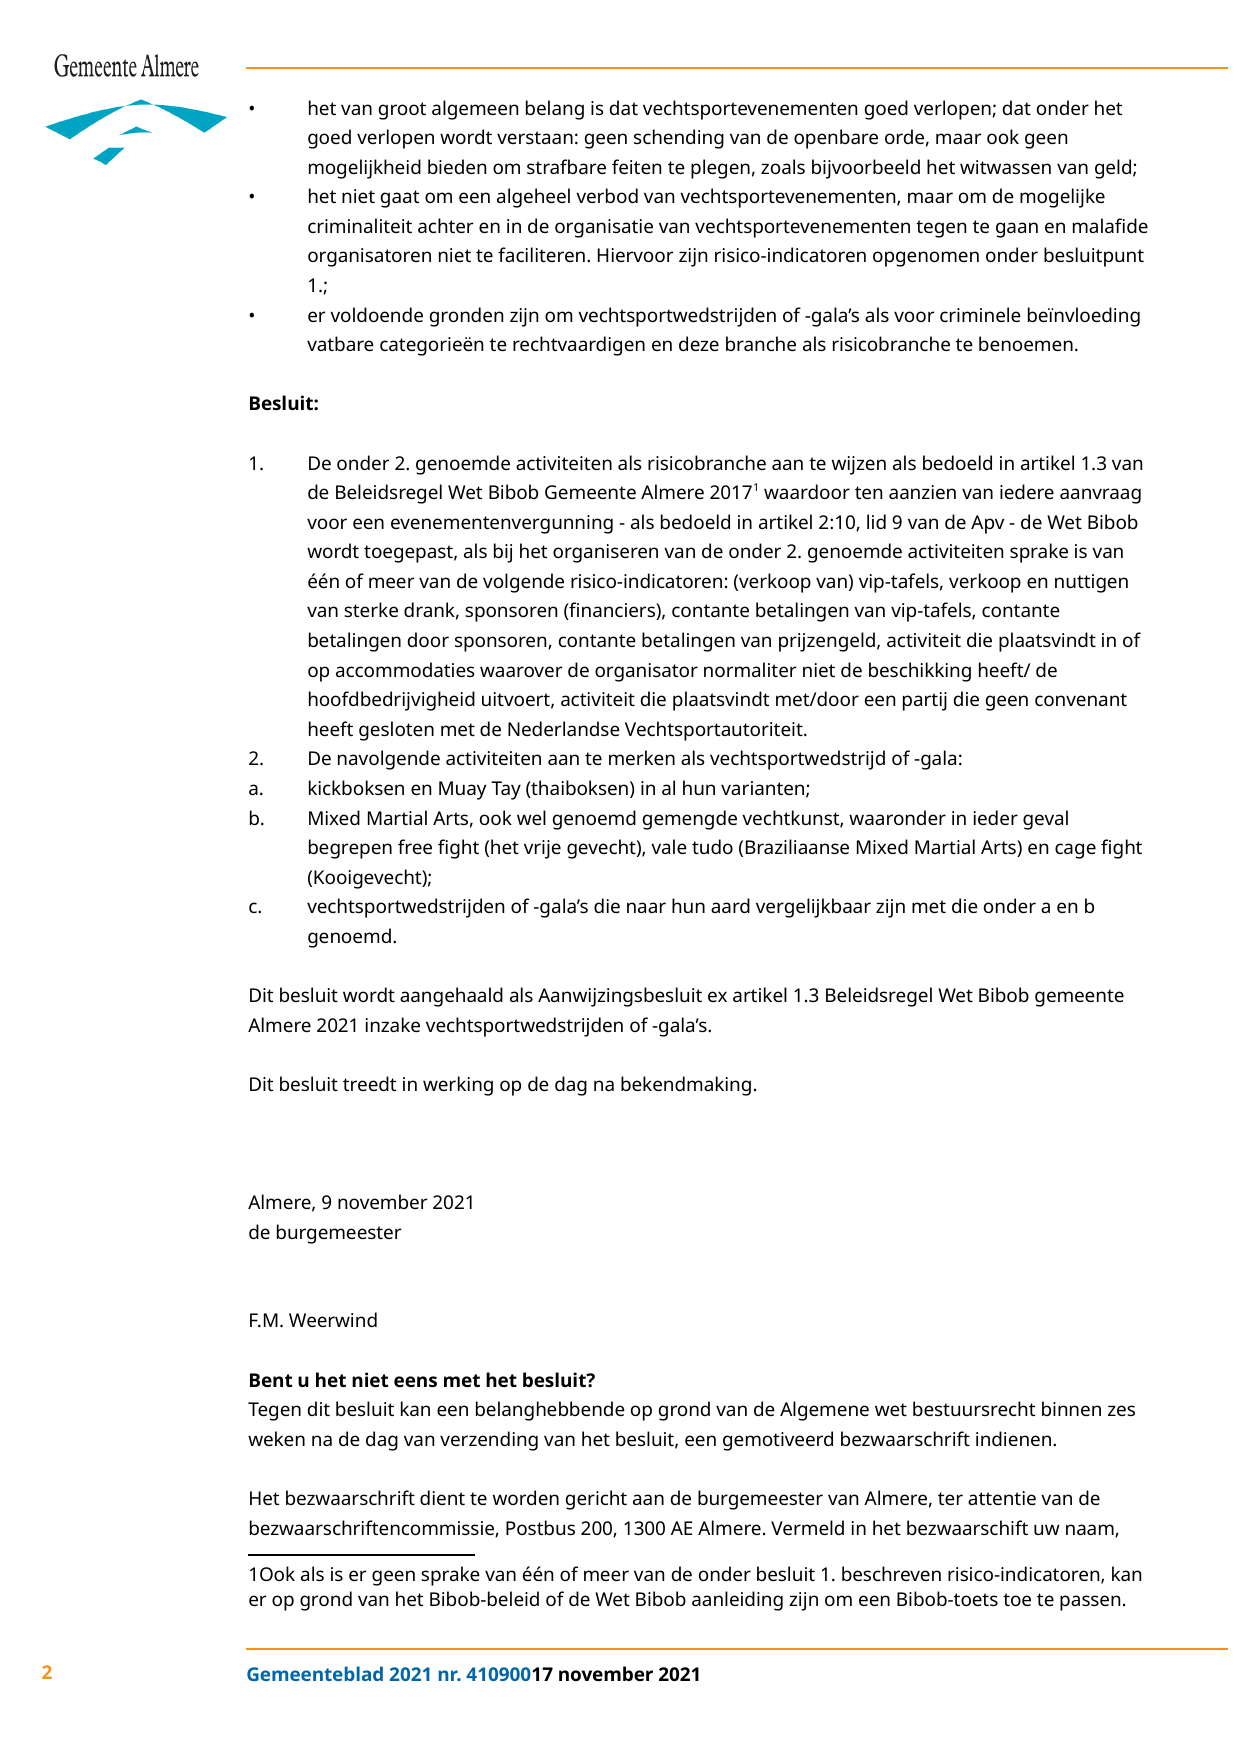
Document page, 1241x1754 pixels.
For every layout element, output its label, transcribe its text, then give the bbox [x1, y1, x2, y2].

list er voldoende gronden zijn om vechtsportwedstrijden of -gala’s als voor criminele beïnvloeding vatbare categorieën te rechtvaardigen en deze branche als risicobranche te benoemen. [248, 302, 1152, 357]
text de burgemeester [248, 1219, 1152, 1245]
text Het bezwaarschrift dient te worden gericht aan de burgemeester van Almere, ter attentie van de bezwaarschriftencommissie, Postbus 200, 1300 AE Almere. Vermeld in het bezwaarschift uw naam, [248, 1485, 1152, 1541]
list De navolgende activiteiten aan te merken als vechtsportwedstrijd of -gala: [248, 746, 1152, 771]
text Bent u het niet eens met het besluit? [248, 1367, 1152, 1393]
list kickboksen en Muay Tay (thaiboksen) in al hun varianten; [248, 775, 1152, 801]
text F.M. Weerwind [248, 1308, 1152, 1333]
text Almere, 9 november 2021 [248, 1189, 1152, 1215]
list De onder 2. genoemde activiteiten als risicobranche aan te wijzen als bedoeld in artikel 1.3 van de Beleidsregel Wet Bibob Gemeente Almere 2017 waardoor ten aanzien van iedere aanvraag voor een evenementenvergunning - als bedoeld in artikel 2:10, lid 9 van de Apv - de Wet Bibob wordt toegepast, als bij het organiseren van de onder 2. genoemde activiteiten sprake is van één of meer van de volgende risico-indicatoren: (verkoop van) vip-tafels, verkoop en nuttigen van sterke drank, sponsoren (financiers), contante betalingen van vip-tafels, contante betalingen door sponsoren, contante betalingen van prijzengeld, activiteit die plaatsvindt in of op accommodaties waarover de organisator normaliter niet de beschikking heeft/ de hoofdbedrijvigheid uitvoert, activiteit die plaatsvindt met/door een partij die geen convenant heeft gesloten met de Nederlandse Vechtsportautoriteit. [248, 450, 1152, 742]
list Ook als is er geen sprake van één of meer van de onder besluit 1. beschreven risico-indicatoren, kan er op grond van het Bibob-beleid of de Wet Bibob aanleiding zijn om een Bibob-toets toe te passen. [248, 1561, 1152, 1612]
list vechtsportwedstrijden of -gala’s die naar hun aard vergelijkbaar zijn met die onder a en b genoemd. [248, 893, 1152, 949]
text Tegen dit besluit kan een belanghebbende op grond van de Algemene wet bestuursrecht binnen zes weken na de dag van verzending van het besluit, een gemotiveerd bezwaarschrift indienen. [248, 1396, 1152, 1452]
picture [41, 47, 231, 172]
list het niet gaat om een algeheel verbod van vechtsportevenementen, maar om de mogelijke criminaliteit achter en in de organisatie van vechtsportevenementen tegen te gaan en malafide organisatoren niet te faciliteren. Hiervoor zijn risico-indicatoren opgenomen onder besluitpunt 1.; [248, 183, 1152, 298]
text Dit besluit treedt in werking op de dag na bekendmaking. [248, 1071, 1152, 1097]
list het van groot algemeen belang is dat vechtsportevenementen goed verlopen; dat onder het goed verlopen wordt verstaan: geen schending van de openbare orde, maar ook geen mogelijkheid bieden om strafbare feiten te plegen, zoals bijvoorbeeld het witwassen van geld; [248, 95, 1152, 180]
text Dit besluit wordt aangehaald als Aanwijzingsbesluit ex artikel 1.3 Beleidsregel Wet Bibob gemeente Almere 2021 inzake vechtsportwedstrijden of -gala’s. [248, 982, 1152, 1038]
text Besluit: [248, 391, 1152, 416]
list Mixed Martial Arts, ook wel genoemd gemengde vechtkunst, waaronder in ieder geval begrepen free fight (het vrije gevecht), vale tudo (Braziliaanse Mixed Martial Arts) en cage fight (Kooigevecht); [248, 805, 1152, 890]
